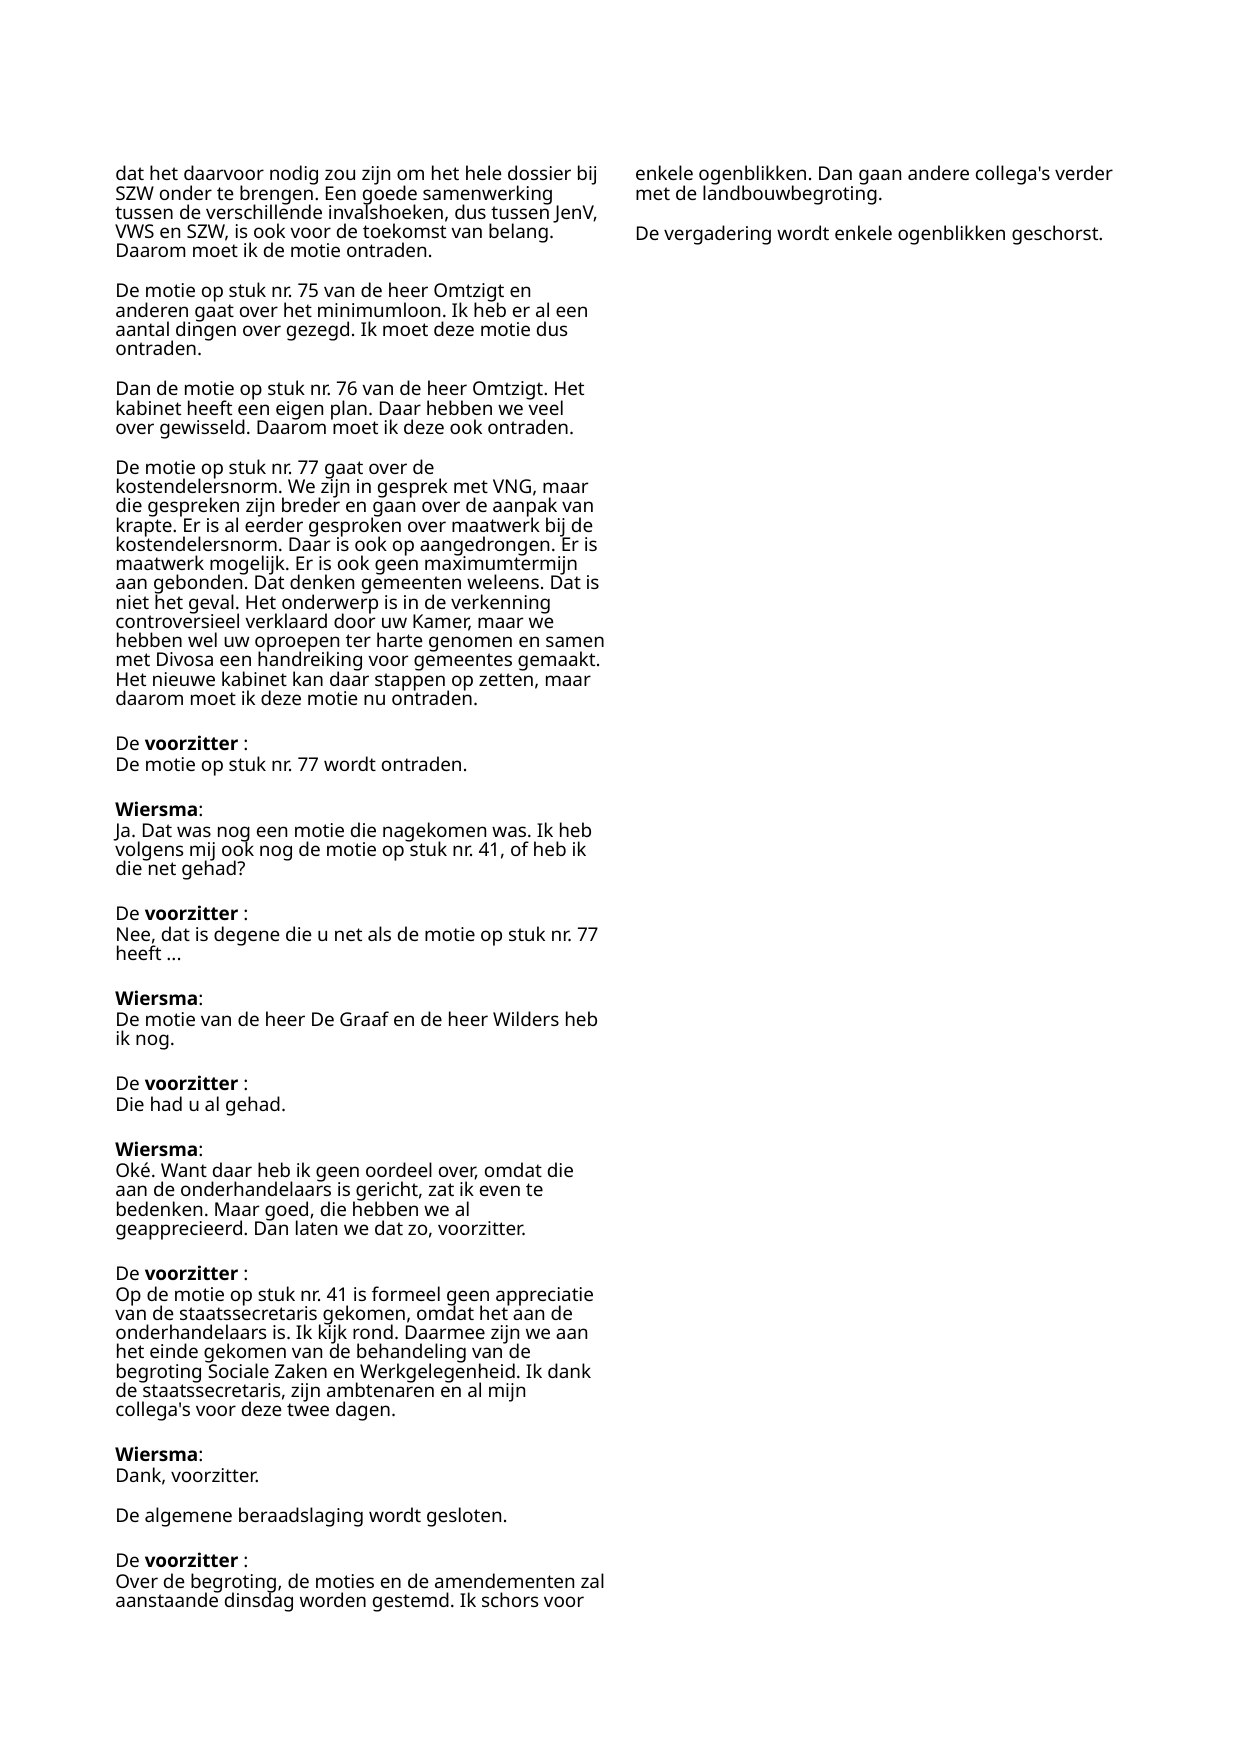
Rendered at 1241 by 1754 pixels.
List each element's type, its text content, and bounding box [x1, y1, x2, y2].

text Dan de motie op stuk nr. 76 van de heer Omtzigt. Het kabinet heeft een eigen plan. Daar hebben we veel over gewisseld. Daarom moet ik deze ook ontraden. [115, 380, 605, 438]
text Wiersma: [115, 796, 605, 822]
text Op de motie op stuk nr. 41 is formeel geen appreciatie van de staatssecretaris gekomen, omdat het aan de onderhandelaars is. Ik kijk rond. Daarmee zijn we aan het einde gekomen van de behandeling van de begroting Sociale Zaken en Werkgelegenheid. Ik dank de staatssecretaris, zijn ambtenaren en al mijn collega's voor deze twee dagen. [115, 1286, 605, 1421]
text Wiersma: [115, 985, 605, 1011]
text Wiersma: [115, 1441, 605, 1467]
text De voorzitter : [115, 1260, 605, 1286]
text enkele ogenblikken. Dan gaan andere collega's verder met de landbouwbegroting. [635, 165, 1125, 204]
text De algemene beraadslaging wordt gesloten. [115, 1507, 605, 1527]
text Nee, dat is degene die u net als de motie op stuk nr. 77 heeft ... [115, 926, 605, 964]
text De motie van de heer De Graaf en de heer Wilders heb ik nog. [115, 1011, 605, 1050]
text Die had u al gehad. [115, 1096, 605, 1116]
text dat het daarvoor nodig zou zijn om het hele dossier bij SZW onder te brengen. Een goede samenwerking tussen de verschillende invalshoeken, dus tussen JenV, VWS en SZW, is ook voor de toekomst van belang. Daarom moet ik de motie ontraden. [115, 165, 605, 262]
text De voorzitter : [115, 1547, 605, 1573]
text Oké. Want daar heb ik geen oordeel over, omdat die aan de onderhandelaars is gericht, zat ik even te bedenken. Maar goed, die hebben we al geapprecieerd. Dan laten we dat zo, voorzitter. [115, 1162, 605, 1239]
text De voorzitter : [115, 730, 605, 756]
text De motie op stuk nr. 75 van de heer Omtzigt en anderen gaat over het minimumloon. Ik heb er al een aantal dingen over gezegd. Ik moet deze motie dus ontraden. [115, 282, 605, 359]
text Dank, voorzitter. [115, 1467, 605, 1486]
text De vergadering wordt enkele ogenblikken geschorst. [635, 225, 1125, 244]
text De motie op stuk nr. 77 gaat over de kostendelersnorm. We zijn in gesprek met VNG, maar die gespreken zijn breder en gaan over de aanpak van krapte. Er is al eerder gesproken over maatwerk bij de kostendelersnorm. Daar is ook op aangedrongen. Er is maatwerk mogelijk. Er is ook geen maximumtermijn aan gebonden. Dat denken gemeenten weleens. Dat is niet het geval. Het onderwerp is in de verkenning controversieel verklaard door uw Kamer, maar we hebben wel uw oproepen ter harte genomen en samen met Divosa een handreiking voor gemeentes gemaakt. Het nieuwe kabinet kan daar stappen op zetten, maar daarom moet ik deze motie nu ontraden. [115, 459, 605, 709]
text De motie op stuk nr. 77 wordt ontraden. [115, 756, 605, 775]
text Ja. Dat was nog een motie die nagekomen was. Ik heb volgens mij ook nog de motie op stuk nr. 41, of heb ik die net gehad? [115, 822, 605, 879]
text De voorzitter : [115, 900, 605, 926]
text De voorzitter : [115, 1071, 605, 1096]
text Wiersma: [115, 1136, 605, 1162]
text Over de begroting, de moties en de amendementen zal aanstaande dinsdag worden gestemd. Ik schors voor [115, 1573, 605, 1612]
